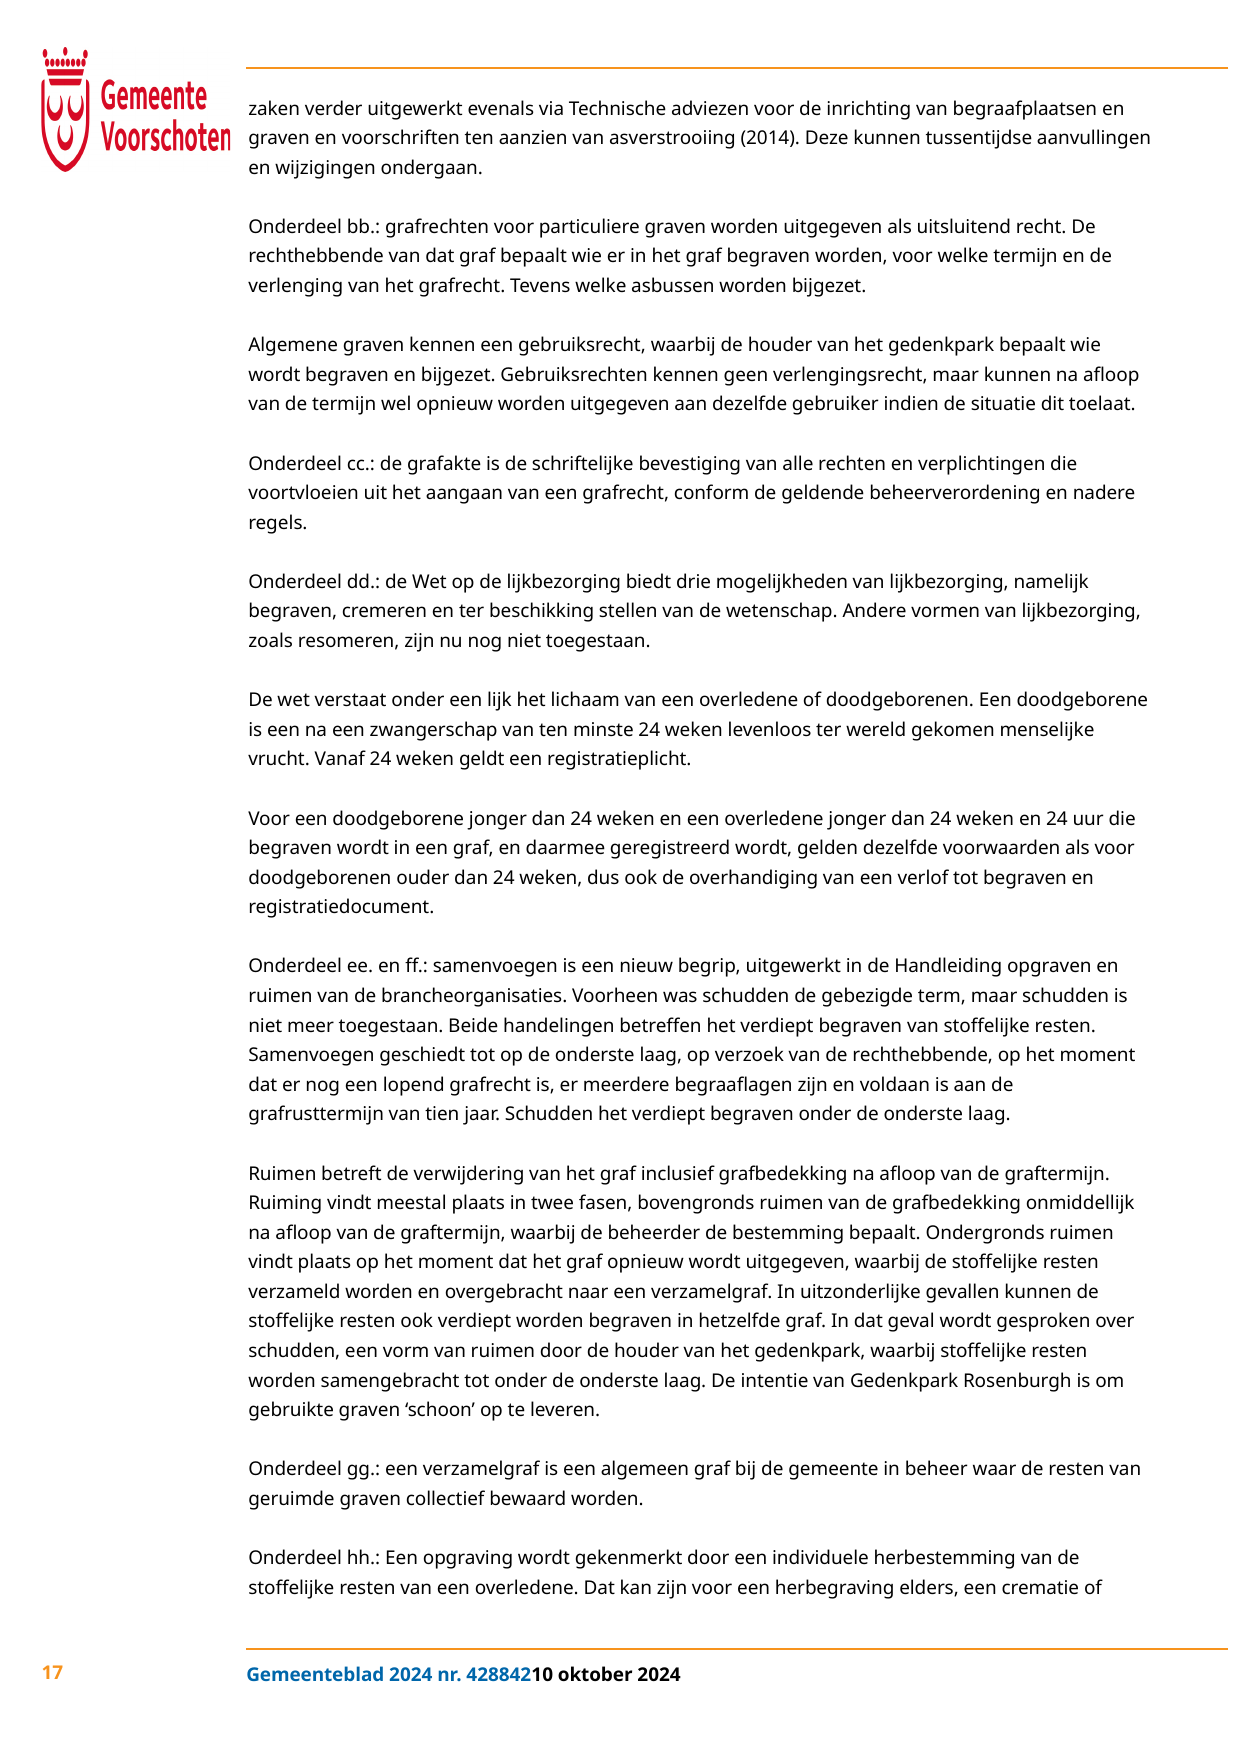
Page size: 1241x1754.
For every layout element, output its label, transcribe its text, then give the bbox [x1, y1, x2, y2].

text Ruimen betreft de verwijdering van het graf inclusief grafbedekking na afloop van de graftermijn. Ruiming vindt meestal plaats in twee fasen, bovengronds ruimen van de grafbedekking onmiddellijk na afloop van de graftermijn, waarbij de beheerder de bestemming bepaalt. Ondergronds ruimen vindt plaats op het moment dat het graf opnieuw wordt uitgegeven, waarbij de stoffelijke resten verzameld worden en overgebracht naar een verzamelgraf. In uitzonderlijke gevallen kunnen de stoffelijke resten ook verdiept worden begraven in hetzelfde graf. In dat geval wordt gesproken over schudden, een vorm van ruimen door de houder van het gedenkpark, waarbij stoffelijke resten worden samengebracht tot onder de onderste laag. De intentie van Gedenkpark Rosenburgh is om gebruikte graven ‘schoon’ op te leveren. [248, 1160, 1152, 1422]
text Onderdeel hh.: Een opgraving wordt gekenmerkt door een individuele herbestemming van de stoffelijke resten van een overledene. Dat kan zijn voor een herbegraving elders, een crematie of [248, 1544, 1152, 1600]
text zaken verder uitgewerkt evenals via Technische adviezen voor de inrichting van begraafplaatsen en graven en voorschriften ten aanzien van asverstrooiing (2014). Deze kunnen tussentijdse aanvullingen en wijzigingen ondergaan. [248, 95, 1152, 180]
text Algemene graven kennen een gebruiksrecht, waarbij de houder van het gedenkpark bepaalt wie wordt begraven en bijgezet. Gebruiksrechten kennen geen verlengingsrecht, maar kunnen na afloop van de termijn wel opnieuw worden uitgegeven aan dezelfde gebruiker indien de situatie dit toelaat. [248, 331, 1152, 416]
text Onderdeel bb.: grafrechten voor particuliere graven worden uitgegeven als uitsluitend recht. De rechthebbende van dat graf bepaalt wie er in het graf begraven worden, voor welke termijn en de verlenging van het grafrecht. Tevens welke asbussen worden bijgezet. [248, 213, 1152, 298]
text Onderdeel gg.: een verzamelgraf is een algemeen graf bij de gemeente in beheer waar de resten van geruimde graven collectief bewaard worden. [248, 1456, 1152, 1511]
text Onderdeel ee. en ff.: samenvoegen is een nieuw begrip, uitgewerkt in de Handleiding opgraven en ruimen van de brancheorganisaties. Voorheen was schudden de gebezigde term, maar schudden is niet meer toegestaan. Beide handelingen betreffen het verdiept begraven van stoffelijke resten. Samenvoegen geschiedt tot op de onderste laag, op verzoek van de rechthebbende, op het moment dat er nog een lopend grafrecht is, er meerdere begraaflagen zijn en voldaan is aan de grafrusttermijn van tien jaar. Schudden het verdiept begraven onder de onderste laag. [248, 953, 1152, 1126]
text Onderdeel dd.: de Wet op de lijkbezorging biedt drie mogelijkheden van lijkbezorging, namelijk begraven, cremeren en ter beschikking stellen van de wetenschap. Andere vormen van lijkbezorging, zoals resomeren, zijn nu nog niet toegestaan. [248, 568, 1152, 653]
text De wet verstaat onder een lijk het lichaam van een overledene of doodgeborenen. Een doodgeborene is een na een zwangerschap van ten minste 24 weken levenloos ter wereld gekomen menselijke vrucht. Vanaf 24 weken geldt een registratieplicht. [248, 686, 1152, 771]
text Voor een doodgeborene jonger dan 24 weken en een overledene jonger dan 24 weken en 24 uur die begraven wordt in een graf, en daarmee geregistreerd wordt, gelden dezelfde voorwaarden als voor doodgeborenen ouder dan 24 weken, dus ook de overhandiging van een verlof tot begraven en registratiedocument. [248, 805, 1152, 919]
picture [41, 47, 231, 172]
text Onderdeel cc.: de grafakte is de schriftelijke bevestiging van alle rechten en verplichtingen die voortvloeien uit het aangaan van een grafrecht, conform de geldende beheerverordening en nadere regels. [248, 450, 1152, 535]
